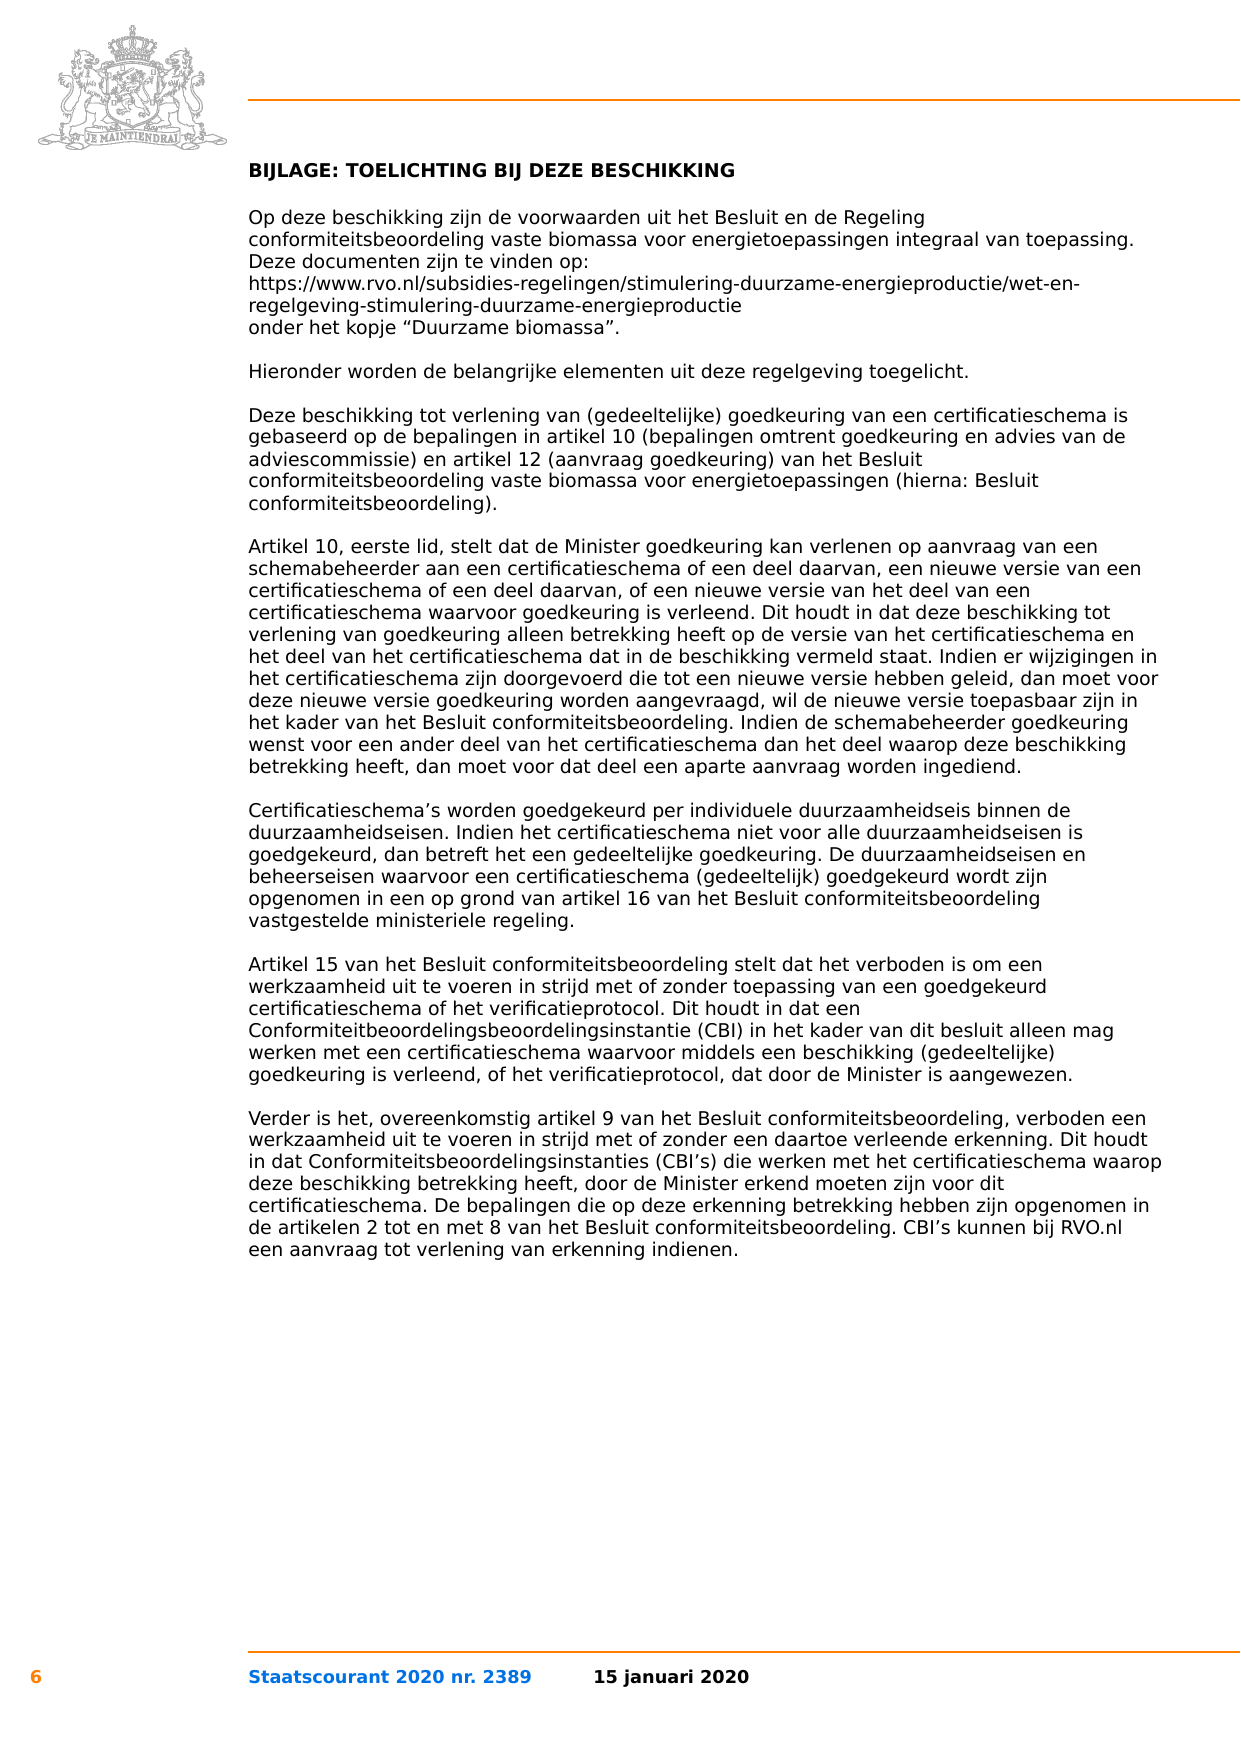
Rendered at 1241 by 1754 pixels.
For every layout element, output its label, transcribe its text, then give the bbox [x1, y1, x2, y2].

text Artikel 10, eerste lid, stelt dat de Minister goedkeuring kan verlenen op aanvraag van een schemabeheerder aan een certificatieschema of een deel daarvan, een nieuwe versie van een certificatieschema of een deel daarvan, of een nieuwe versie van het deel van een certificatieschema waarvoor goedkeuring is verleend. Dit houdt in dat deze beschikking tot verlening van goedkeuring alleen betrekking heeft op de versie van het certificatieschema en het deel van het certificatieschema dat in de beschikking vermeld staat. Indien er wijzigingen in het certificatieschema zijn doorgevoerd die tot een nieuwe versie hebben geleid, dan moet voor deze nieuwe versie goedkeuring worden aangevraagd, wil de nieuwe versie toepasbaar zijn in het kader van het Besluit conformiteitsbeoordeling. Indien de schemabeheerder goedkeuring wenst voor een ander deel van het certificatieschema dan het deel waarop deze beschikking betrekking heeft, dan moet voor dat deel een aparte aanvraag worden ingediend. [248, 536, 1163, 778]
text https://www.rvo.nl/subsidies-regelingen/stimulering-duurzame-energieproductie/wet-en-regelgeving-stimulering-duurzame-energieproductie [248, 273, 1163, 317]
subtitle BIJLAGE: TOELICHTING BIJ DEZE BESCHIKKING [248, 160, 1163, 182]
picture [38, 25, 227, 150]
text Op deze beschikking zijn de voorwaarden uit het Besluit en de Regeling conformiteitsbeoordeling vaste biomassa voor energietoepassingen integraal van toepassing. Deze documenten zijn te vinden op: [248, 207, 1163, 273]
text Deze beschikking tot verlening van (gedeeltelijke) goedkeuring van een certificatieschema is gebaseerd op de bepalingen in artikel 10 (bepalingen omtrent goedkeuring en advies van de adviescommissie) en artikel 12 (aanvraag goedkeuring) van het Besluit conformiteitsbeoordeling vaste biomassa voor energietoepassingen (hierna: Besluit conformiteitsbeoordeling). [248, 404, 1163, 514]
text Verder is het, overeenkomstig artikel 9 van het Besluit conformiteitsbeoordeling, verboden een werkzaamheid uit te voeren in strijd met of zonder een daartoe verleende erkenning. Dit houdt in dat Conformiteitsbeoordelingsinstanties (CBI’s) die werken met het certificatieschema waarop deze beschikking betrekking heeft, door de Minister erkend moeten zijn voor dit certificatieschema. De bepalingen die op deze erkenning betrekking hebben zijn opgenomen in de artikelen 2 tot en met 8 van het Besluit conformiteitsbeoordeling. CBI’s kunnen bij RVO.nl een aanvraag tot verlening van erkenning indienen. [248, 1107, 1163, 1261]
text Hieronder worden de belangrijke elementen uit deze regelgeving toegelicht. [248, 361, 1163, 383]
text Certificatieschema’s worden goedgekeurd per individuele duurzaamheidseis binnen de duurzaamheidseisen. Indien het certificatieschema niet voor alle duurzaamheidseisen is goedgekeurd, dan betreft het een gedeeltelijke goedkeuring. De duurzaamheidseisen en beheerseisen waarvoor een certificatieschema (gedeeltelijk) goedgekeurd wordt zijn opgenomen in een op grond van artikel 16 van het Besluit conformiteitsbeoordeling vastgestelde ministeriele regeling. [248, 800, 1163, 932]
text onder het kopje “Duurzame biomassa”. [248, 317, 1163, 339]
text Artikel 15 van het Besluit conformiteitsbeoordeling stelt dat het verboden is om een werkzaamheid uit te voeren in strijd met of zonder toepassing van een goedgekeurd certificatieschema of het verificatieprotocol. Dit houdt in dat een Conformiteitbeoordelingsbeoordelingsinstantie (CBI) in het kader van dit besluit alleen mag werken met een certificatieschema waarvoor middels een beschikking (gedeeltelijke) goedkeuring is verleend, of het verificatieprotocol, dat door de Minister is aangewezen. [248, 954, 1163, 1086]
